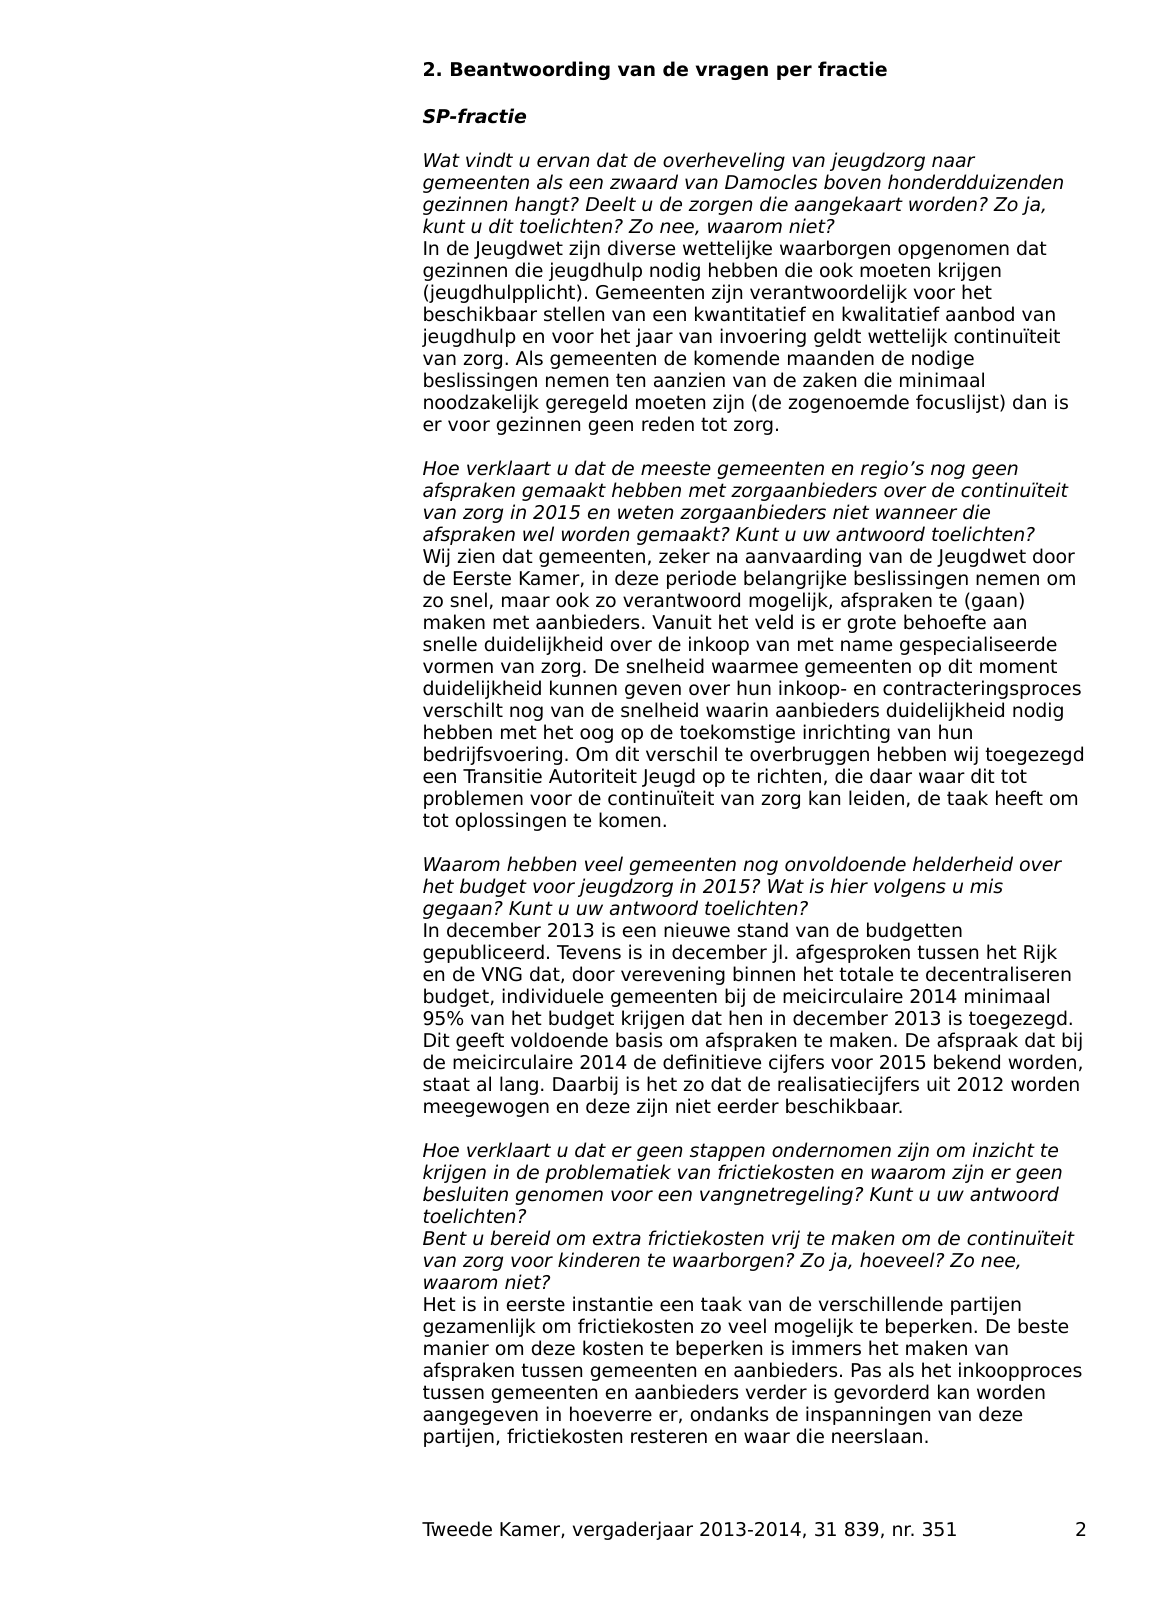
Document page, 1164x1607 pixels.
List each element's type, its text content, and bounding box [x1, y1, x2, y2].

text In december 2013 is een nieuwe stand van de budgetten gepubliceerd. Tevens is in december jl. afgesproken tussen het Rijk en de VNG dat, door verevening binnen het totale te decentraliseren budget, individuele gemeenten bij de meicirculaire 2014 minimaal 95% van het budget krijgen dat hen in december 2013 is toegezegd. Dit geeft voldoende basis om afspraken te maken. De afspraak dat bij de meicirculaire 2014 de definitieve cijfers voor 2015 bekend worden, staat al lang. Daarbij is het zo dat de realisatiecijfers uit 2012 worden meegewogen en deze zijn niet eerder beschikbaar. [422, 920, 1087, 1118]
text Het is in eerste instantie een taak van de verschillende partijen gezamenlijk om frictiekosten zo veel mogelijk te beperken. De beste manier om deze kosten te beperken is immers het maken van afspraken tussen gemeenten en aanbieders. Pas als het inkoopproces tussen gemeenten en aanbieders verder is gevorderd kan worden aangegeven in hoeverre er, ondanks de inspanningen van deze partijen, frictiekosten resteren en waar die neerslaan. [422, 1294, 1087, 1448]
subtitle SP-fractie [422, 106, 1087, 128]
text Bent u bereid om extra frictiekosten vrij te maken om de continuïteit van zorg voor kinderen te waarborgen? Zo ja, hoeveel? Zo nee, waarom niet? [422, 1228, 1087, 1294]
subtitle 2. Beantwoording van de vragen per fractie [422, 59, 1087, 81]
text Wat vindt u ervan dat de overheveling van jeugdzorg naar gemeenten als een zwaard van Damocles boven honderdduizenden gezinnen hangt? Deelt u de zorgen die aangekaart worden? Zo ja, kunt u dit toelichten? Zo nee, waarom niet? [422, 150, 1087, 238]
text In de Jeugdwet zijn diverse wettelijke waarborgen opgenomen dat gezinnen die jeugdhulp nodig hebben die ook moeten krijgen (jeugdhulpplicht). Gemeenten zijn verantwoordelijk voor het beschikbaar stellen van een kwantitatief en kwalitatief aanbod van jeugdhulp en voor het jaar van invoering geldt wettelijk continuïteit van zorg. Als gemeenten de komende maanden de nodige beslissingen nemen ten aanzien van de zaken die minimaal noodzakelijk geregeld moeten zijn (de zogenoemde focuslijst) dan is er voor gezinnen geen reden tot zorg. [422, 238, 1087, 436]
text Hoe verklaart u dat de meeste gemeenten en regio’s nog geen afspraken gemaakt hebben met zorgaanbieders over de continuïteit van zorg in 2015 en weten zorgaanbieders niet wanneer die afspraken wel worden gemaakt? Kunt u uw antwoord toelichten? [422, 458, 1087, 546]
text Hoe verklaart u dat er geen stappen ondernomen zijn om inzicht te krijgen in de problematiek van frictiekosten en waarom zijn er geen besluiten genomen voor een vangnetregeling? Kunt u uw antwoord toelichten? [422, 1140, 1087, 1228]
text Waarom hebben veel gemeenten nog onvoldoende helderheid over het budget voor jeugdzorg in 2015? Wat is hier volgens u mis gegaan? Kunt u uw antwoord toelichten? [422, 854, 1087, 920]
text Wij zien dat gemeenten, zeker na aanvaarding van de Jeugdwet door de Eerste Kamer, in deze periode belangrijke beslissingen nemen om zo snel, maar ook zo verantwoord mogelijk, afspraken te (gaan) maken met aanbieders. Vanuit het veld is er grote behoefte aan snelle duidelijkheid over de inkoop van met name gespecialiseerde vormen van zorg. De snelheid waarmee gemeenten op dit moment duidelijkheid kunnen geven over hun inkoop- en contracteringsproces verschilt nog van de snelheid waarin aanbieders duidelijkheid nodig hebben met het oog op de toekomstige inrichting van hun bedrijfsvoering. Om dit verschil te overbruggen hebben wij toegezegd een Transitie Autoriteit Jeugd op te richten, die daar waar dit tot problemen voor de continuïteit van zorg kan leiden, de taak heeft om tot oplossingen te komen. [422, 546, 1087, 832]
